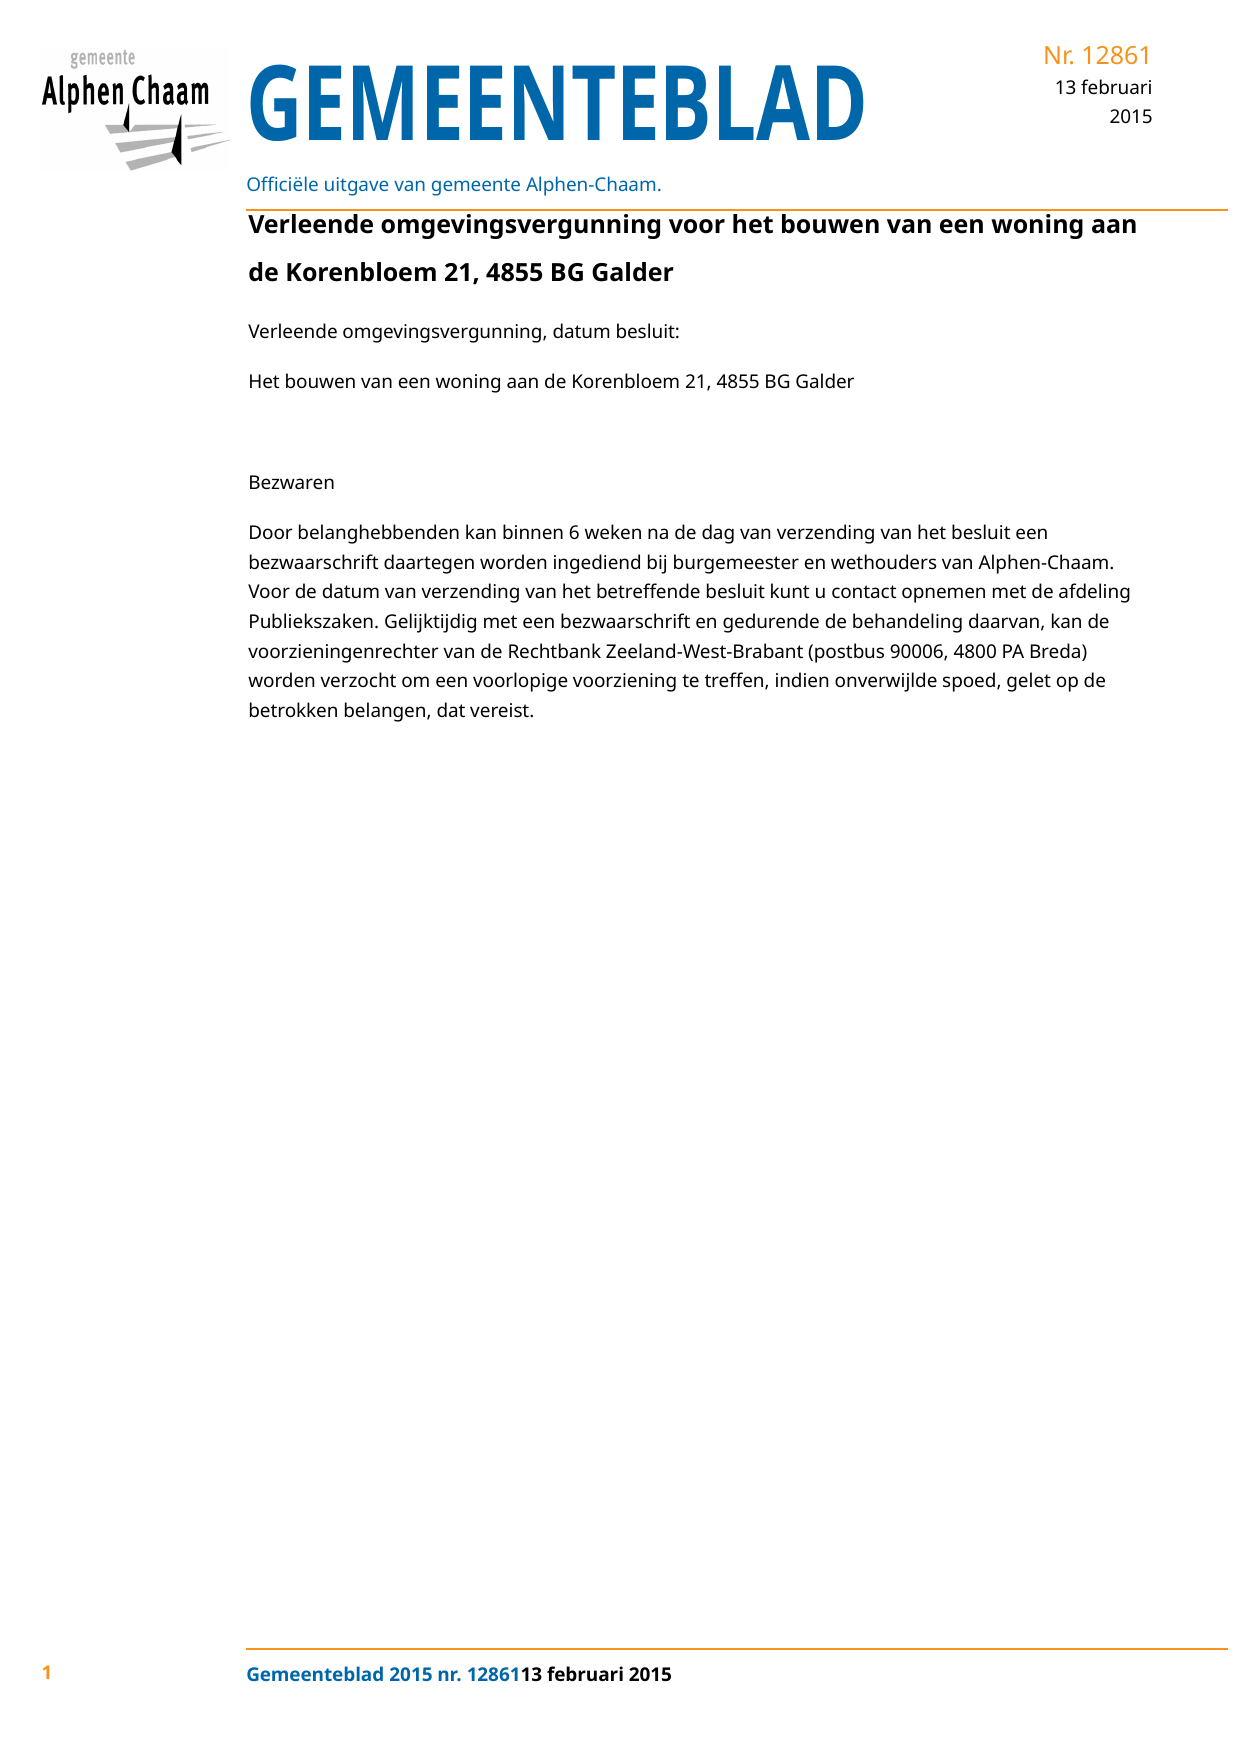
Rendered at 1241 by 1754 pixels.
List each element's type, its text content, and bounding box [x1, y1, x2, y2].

text Het bouwen van een woning aan de Korenbloem 21, 4855 BG Galder [248, 368, 1152, 394]
text Verleende omgevingsvergunning voor het bouwen van een woning aan de Korenbloem 21, 4855 BG Galder [248, 211, 1152, 288]
text Door belanghebbenden kan binnen 6 weken na de dag van verzending van het besluit een bezwaarschrift daartegen worden ingediend bij burgemeester en wethouders van Alphen-Chaam. Voor de datum van verzending van het betreffende besluit kunt u contact opnemen met de afdeling Publiekszaken. Gelijktijdig met een bezwaarschrift en gedurende de behandeling daarvan, kan de voorzieningenrechter van de Rechtbank Zeeland-West-Brabant (postbus 90006, 4800 PA Breda) worden verzocht om een voorlopige voorziening te treffen, indien onverwijlde spoed, gelet op de betrokken belangen, dat vereist. [248, 519, 1152, 723]
picture [41, 47, 231, 172]
text Bezwaren [248, 469, 1152, 495]
text Verleende omgevingsvergunning, datum besluit: [248, 318, 1152, 344]
